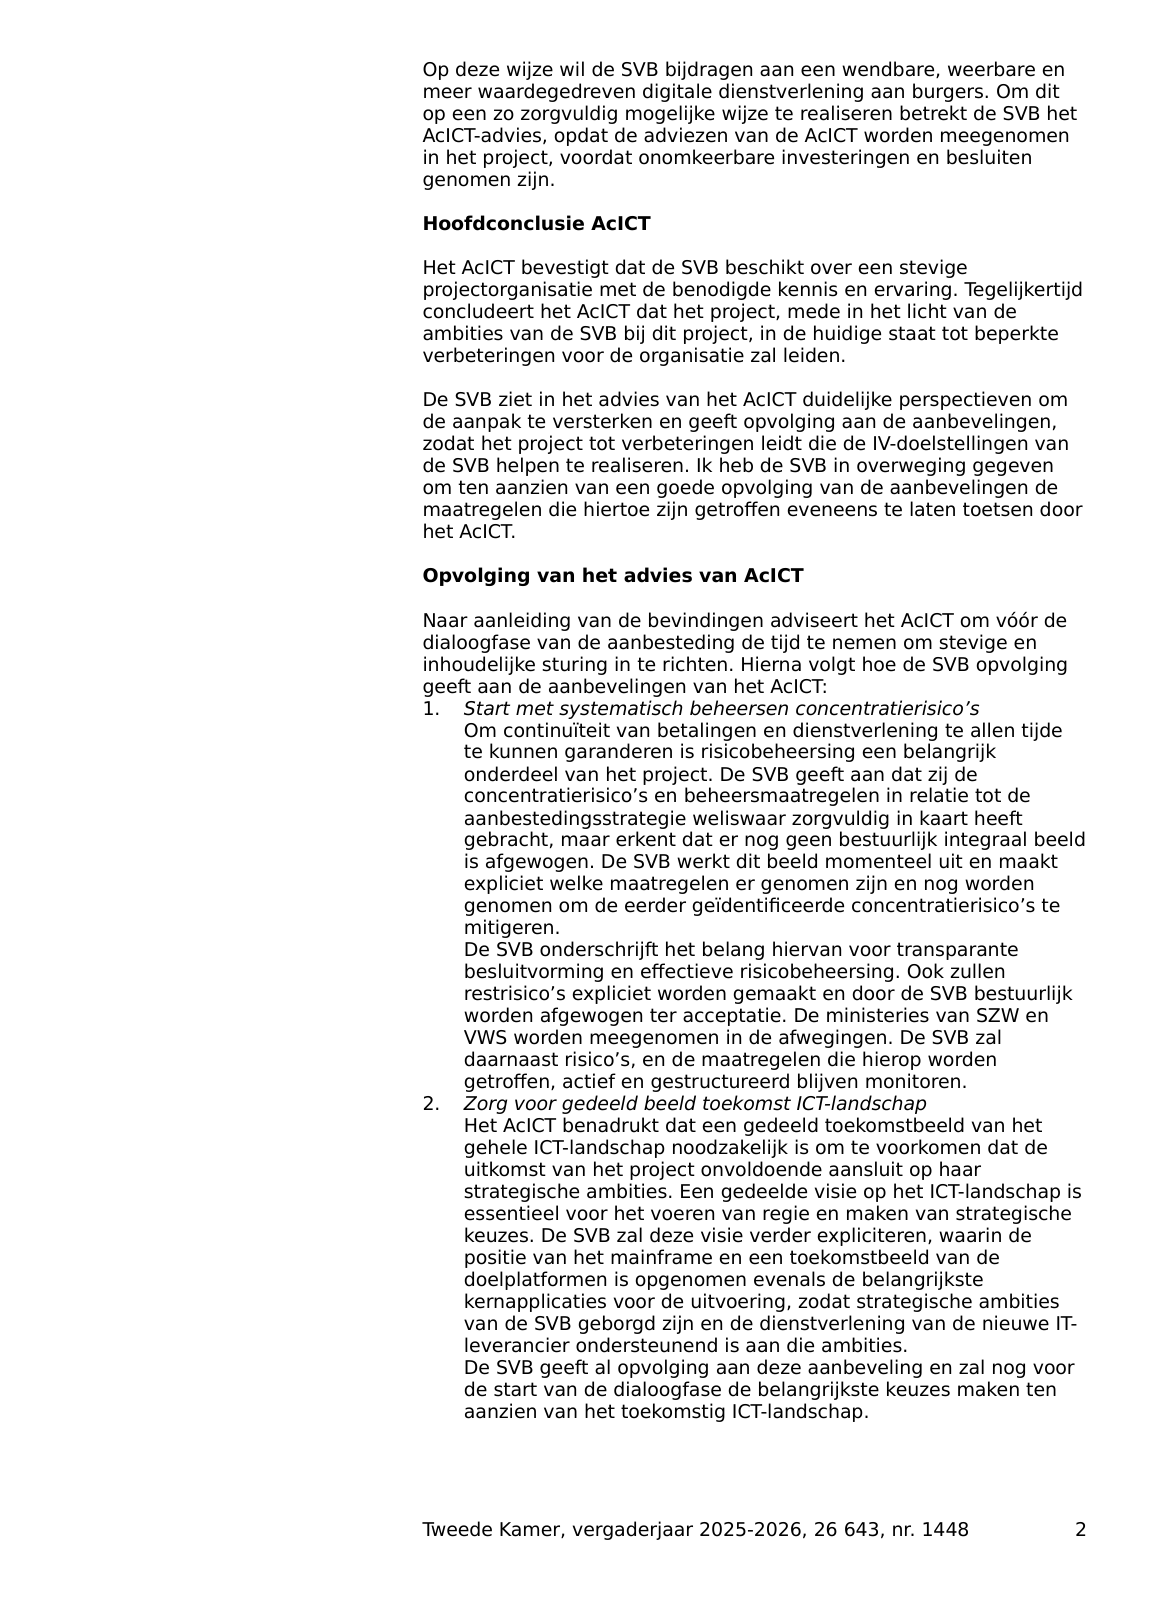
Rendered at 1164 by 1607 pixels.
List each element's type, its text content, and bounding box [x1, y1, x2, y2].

text 2. Zorg voor gedeeld beeld toekomst ICT-landschap [422, 1093, 1087, 1115]
text De SVB geeft al opvolging aan deze aanbeveling en zal nog voor de start van de dialoogfase de belangrijkste keuzes maken ten aanzien van het toekomstig ICT-landschap. [464, 1357, 1087, 1423]
text Op deze wijze wil de SVB bijdragen aan een wendbare, weerbare en meer waardegedreven digitale dienstverlening aan burgers. Om dit op een zo zorgvuldig mogelijke wijze te realiseren betrekt de SVB het AcICT-advies, opdat de adviezen van de AcICT worden meegenomen in het project, voordat onomkeerbare investeringen en besluiten genomen zijn. [422, 59, 1087, 191]
text Om continuïteit van betalingen en dienstverlening te allen tijde te kunnen garanderen is risicobeheersing een belangrijk onderdeel van het project. De SVB geeft aan dat zij de concentratierisico’s en beheersmaatregelen in relatie tot de aanbestedingsstrategie weliswaar zorgvuldig in kaart heeft gebracht, maar erkent dat er nog geen bestuurlijk integraal beeld is afgewogen. De SVB werkt dit beeld momenteel uit en maakt expliciet welke maatregelen er genomen zijn en nog worden genomen om de eerder geïdentificeerde concentratierisico’s te mitigeren. [464, 719, 1087, 939]
text 1. Start met systematisch beheersen concentratierisico’s [422, 697, 1087, 719]
text Het AcICT bevestigt dat de SVB beschikt over een stevige projectorganisatie met de benodigde kennis en ervaring. Tegelijkertijd concludeert het AcICT dat het project, mede in het licht van de ambities van de SVB bij dit project, in de huidige staat tot beperkte verbeteringen voor de organisatie zal leiden. [422, 257, 1087, 367]
text Naar aanleiding van de bevindingen adviseert het AcICT om vóór de dialoogfase van de aanbesteding de tijd te nemen om stevige en inhoudelijke sturing in te richten. Hierna volgt hoe de SVB opvolging geeft aan de aanbevelingen van het AcICT: [422, 609, 1087, 697]
text Het AcICT benadrukt dat een gedeeld toekomstbeeld van het gehele ICT-landschap noodzakelijk is om te voorkomen dat de uitkomst van het project onvoldoende aansluit op haar strategische ambities. Een gedeelde visie op het ICT-landschap is essentieel voor het voeren van regie en maken van strategische keuzes. De SVB zal deze visie verder expliciteren, waarin de positie van het mainframe en een toekomstbeeld van de doelplatformen is opgenomen evenals de belangrijkste kernapplicaties voor de uitvoering, zodat strategische ambities van de SVB geborgd zijn en de dienstverlening van de nieuwe IT-leverancier ondersteunend is aan die ambities. [464, 1115, 1087, 1357]
subtitle Opvolging van het advies van AcICT [422, 565, 1087, 587]
subtitle Hoofdconclusie AcICT [422, 213, 1087, 235]
text De SVB ziet in het advies van het AcICT duidelijke perspectieven om de aanpak te versterken en geeft opvolging aan de aanbevelingen, zodat het project tot verbeteringen leidt die de IV-doelstellingen van de SVB helpen te realiseren. Ik heb de SVB in overweging gegeven om ten aanzien van een goede opvolging van de aanbevelingen de maatregelen die hiertoe zijn getroffen eveneens te laten toetsen door het AcICT. [422, 389, 1087, 543]
text De SVB onderschrijft het belang hiervan voor transparante besluitvorming en effectieve risicobeheersing. Ook zullen restrisico’s expliciet worden gemaakt en door de SVB bestuurlijk worden afgewogen ter acceptatie. De ministeries van SZW en VWS worden meegenomen in de afwegingen. De SVB zal daarnaast risico’s, en de maatregelen die hierop worden getroffen, actief en gestructureerd blijven monitoren. [464, 939, 1087, 1093]
